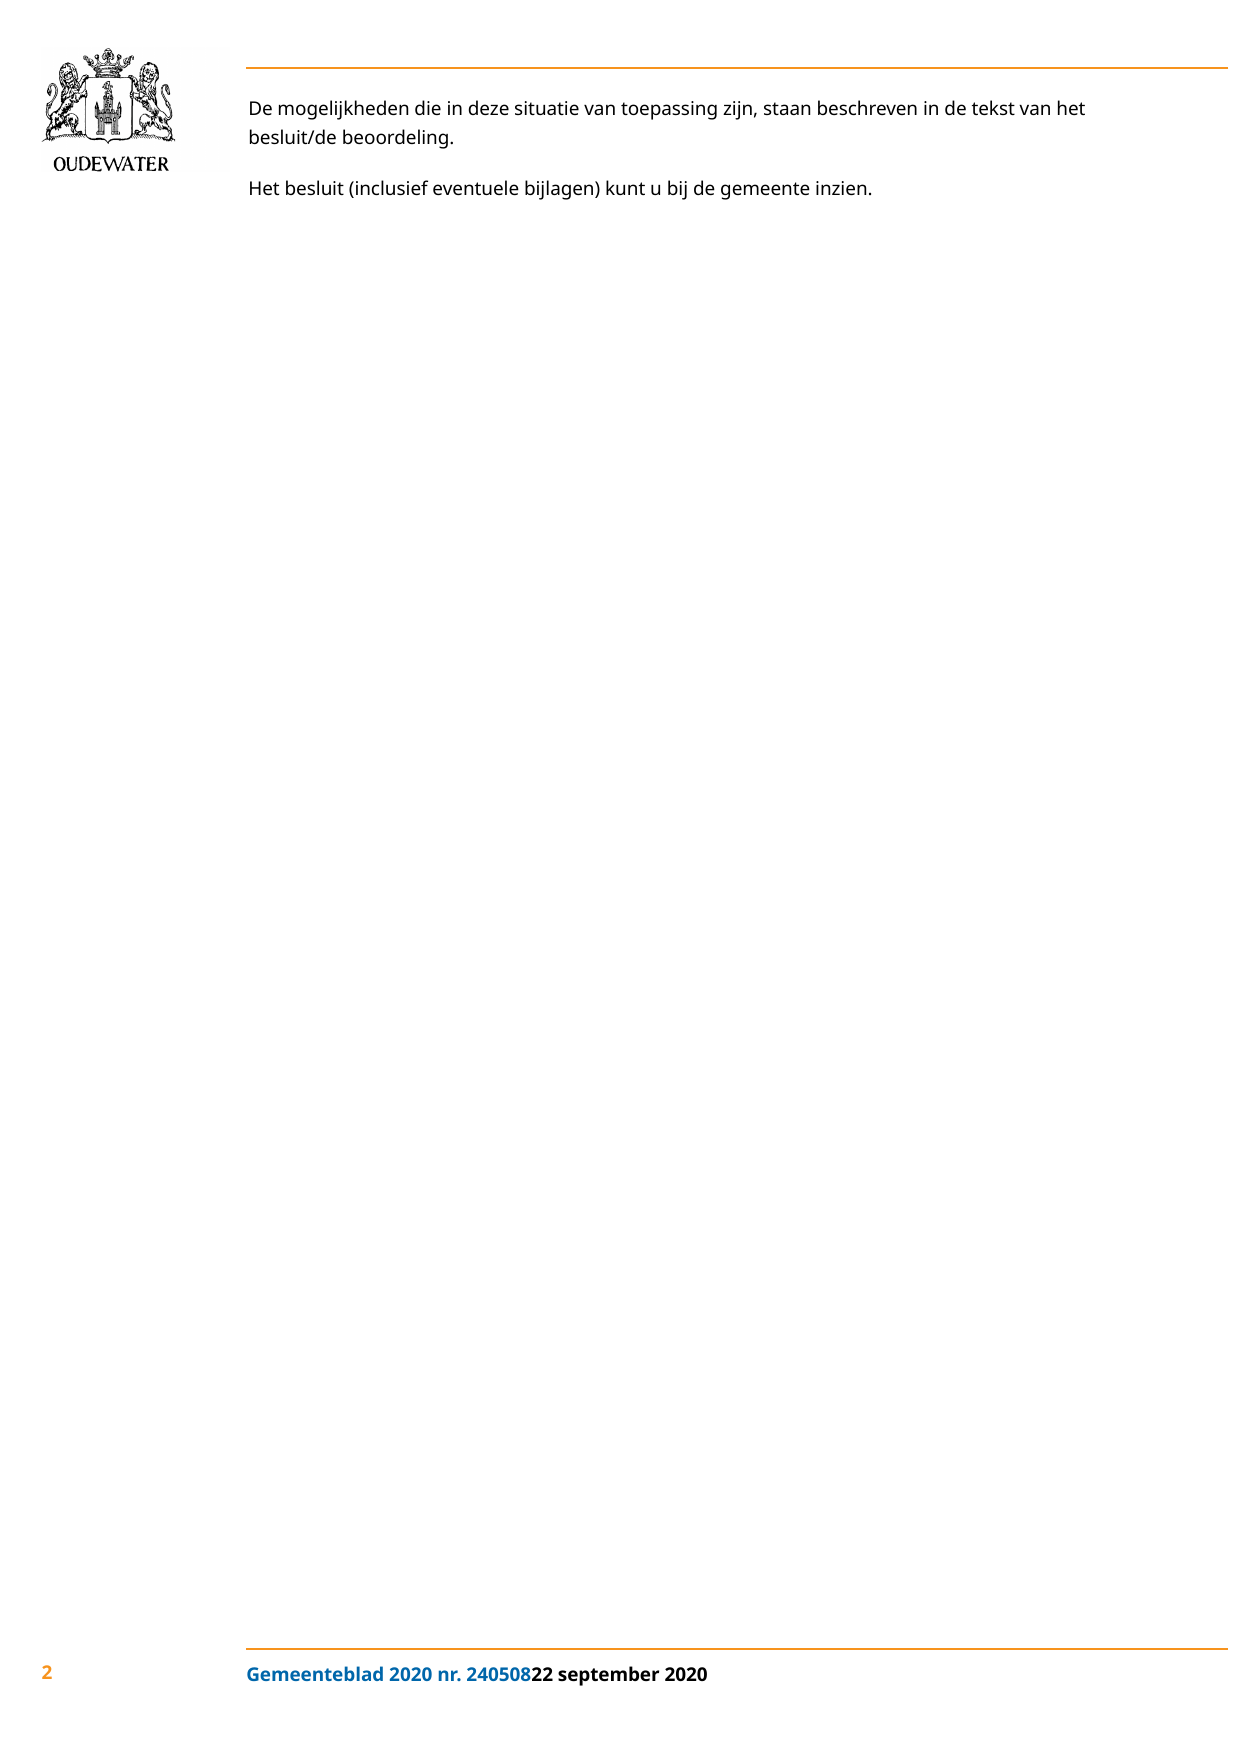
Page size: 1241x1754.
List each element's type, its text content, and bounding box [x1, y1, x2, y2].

text Het besluit (inclusief eventuele bijlagen) kunt u bij de gemeente inzien. [248, 175, 1152, 201]
picture [41, 47, 231, 172]
text De mogelijkheden die in deze situatie van toepassing zijn, staan beschreven in de tekst van het besluit/de beoordeling. [248, 95, 1152, 150]
